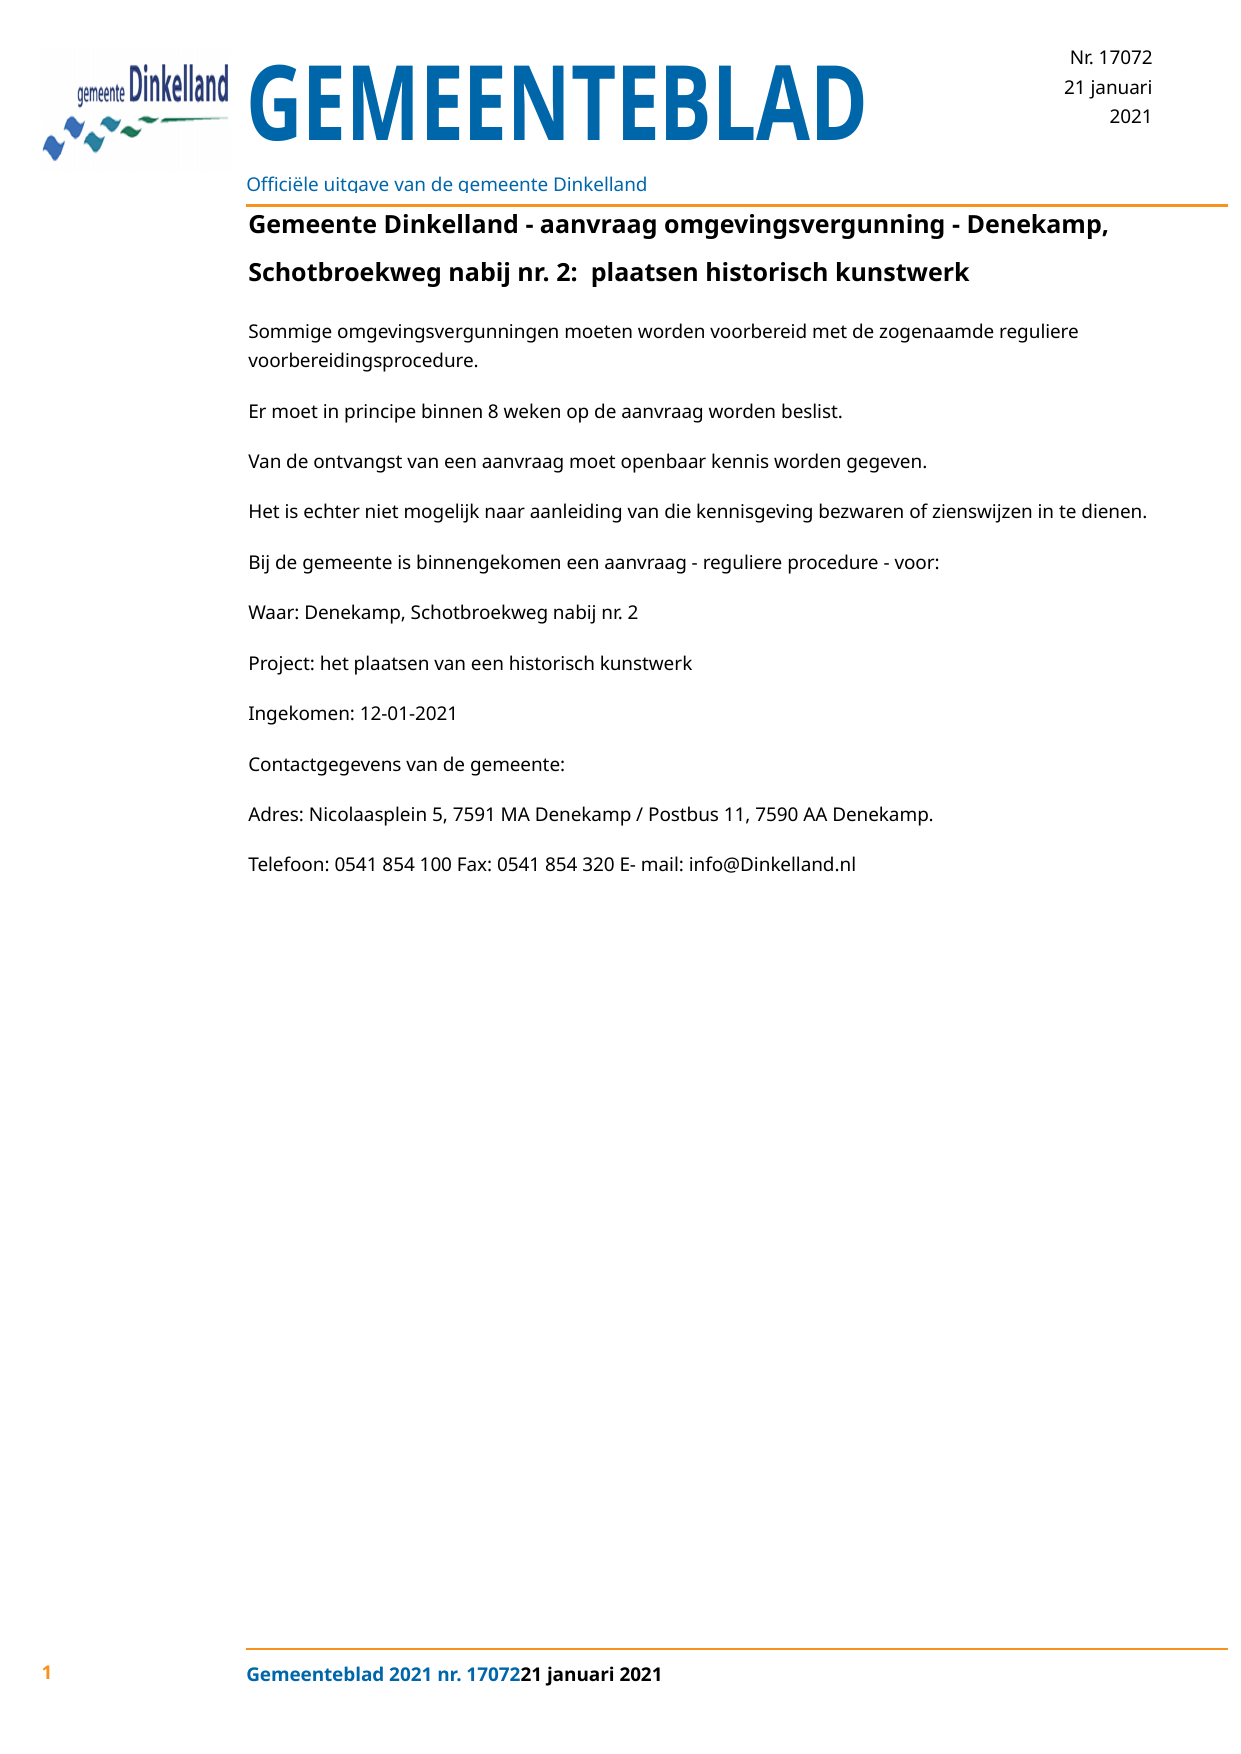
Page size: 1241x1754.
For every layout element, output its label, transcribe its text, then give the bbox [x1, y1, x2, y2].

text Telefoon: 0541 854 100 Fax: 0541 854 320 E- mail: info@Dinkelland.nl [248, 852, 1152, 877]
picture [41, 47, 231, 172]
text Sommige omgevingsvergunningen moeten worden voorbereid met de zogenaamde reguliere voorbereidingsprocedure. [248, 318, 1152, 373]
text Bij de gemeente is binnengekomen een aanvraag - reguliere procedure - voor: [248, 549, 1152, 575]
text Project: het plaatsen van een historisch kunstwerk [248, 650, 1152, 676]
text Het is echter niet mogelijk naar aanleiding van die kennisgeving bezwaren of zienswijzen in te dienen. [248, 499, 1152, 524]
text Waar: Denekamp, Schotbroekweg nabij nr. 2 [248, 599, 1152, 625]
text Adres: Nicolaasplein 5, 7591 MA Denekamp / Postbus 11, 7590 AA Denekamp. [248, 801, 1152, 827]
text Er moet in principe binnen 8 weken op de aanvraag worden beslist. [248, 398, 1152, 424]
text Contactgegevens van de gemeente: [248, 751, 1152, 777]
text Gemeente Dinkelland - aanvraag omgevingsvergunning - Denekamp, Schotbroekweg nabij nr. 2: plaatsen historisch kunstwerk [248, 207, 1152, 288]
text Van de ontvangst van een aanvraag moet openbaar kennis worden gegeven. [248, 448, 1152, 474]
text Ingekomen: 12-01-2021 [248, 700, 1152, 726]
